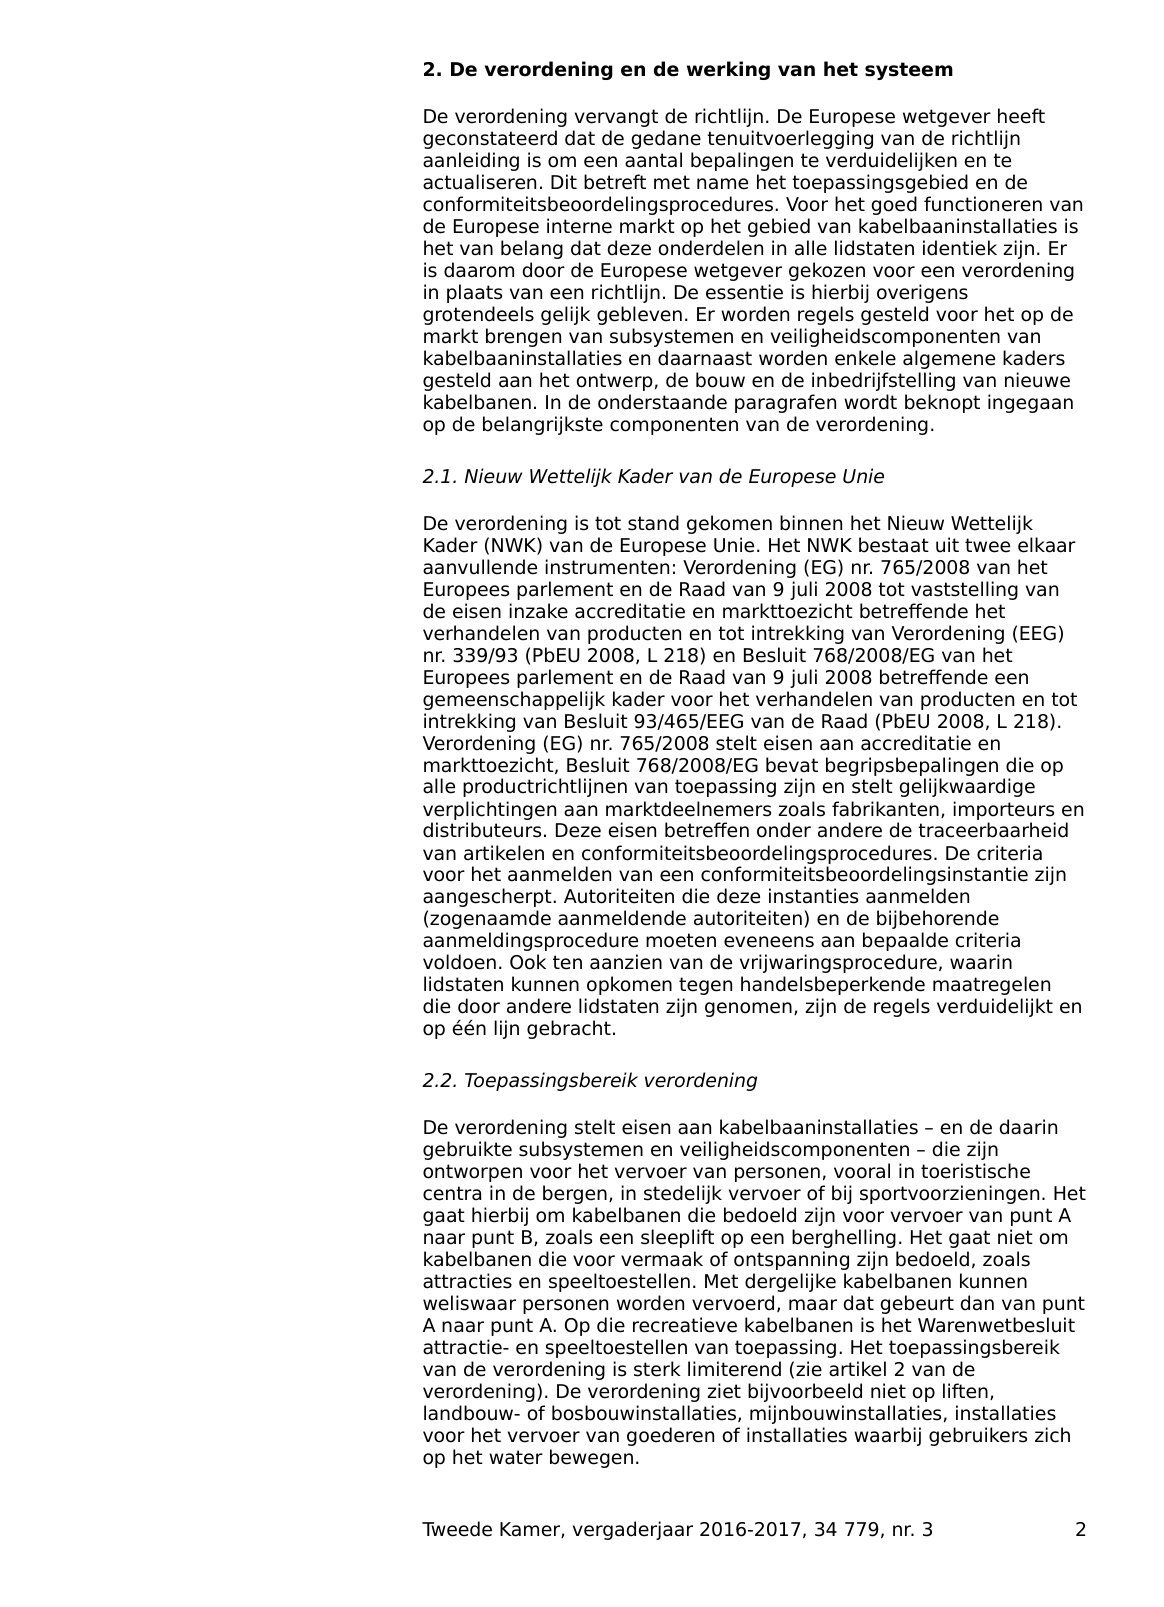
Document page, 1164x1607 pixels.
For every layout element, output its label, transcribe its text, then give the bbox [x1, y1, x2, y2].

subtitle 2. De verordening en de werking van het systeem [422, 59, 1087, 81]
text De verordening vervangt de richtlijn. De Europese wetgever heeft geconstateerd dat de gedane tenuitvoerlegging van de richtlijn aanleiding is om een aantal bepalingen te verduidelijken en te actualiseren. Dit betreft met name het toepassingsgebied en de conformiteitsbeoordelingsprocedures. Voor het goed functioneren van de Europese interne markt op het gebied van kabelbaaninstallaties is het van belang dat deze onderdelen in alle lidstaten identiek zijn. Er is daarom door de Europese wetgever gekozen voor een verordening in plaats van een richtlijn. De essentie is hierbij overigens grotendeels gelijk gebleven. Er worden regels gesteld voor het op de markt brengen van subsystemen en veiligheidscomponenten van kabelbaaninstallaties en daarnaast worden enkele algemene kaders gesteld aan het ontwerp, de bouw en de inbedrijfstelling van nieuwe kabelbanen. In de onderstaande paragrafen wordt beknopt ingegaan op de belangrijkste componenten van de verordening. [422, 106, 1087, 436]
subtitle 2.1. Nieuw Wettelijk Kader van de Europese Unie [422, 466, 1087, 488]
subtitle 2.2. Toepassingsbereik verordening [422, 1070, 1087, 1092]
text De verordening is tot stand gekomen binnen het Nieuw Wettelijk Kader (NWK) van de Europese Unie. Het NWK bestaat uit twee elkaar aanvullende instrumenten: Verordening (EG) nr. 765/2008 van het Europees parlement en de Raad van 9 juli 2008 tot vaststelling van de eisen inzake accreditatie en markttoezicht betreffende het verhandelen van producten en tot intrekking van Verordening (EEG) nr. 339/93 (PbEU 2008, L 218) en Besluit 768/2008/EG van het Europees parlement en de Raad van 9 juli 2008 betreffende een gemeenschappelijk kader voor het verhandelen van producten en tot intrekking van Besluit 93/465/EEG van de Raad (PbEU 2008, L 218). Verordening (EG) nr. 765/2008 stelt eisen aan accreditatie en markttoezicht, Besluit 768/2008/EG bevat begripsbepalingen die op alle productrichtlijnen van toepassing zijn en stelt gelijkwaardige verplichtingen aan marktdeelnemers zoals fabrikanten, importeurs en distributeurs. Deze eisen betreffen onder andere de traceerbaarheid van artikelen en conformiteitsbeoordelingsprocedures. De criteria voor het aanmelden van een conformiteitsbeoordelingsinstantie zijn aangescherpt. Autoriteiten die deze instanties aanmelden (zogenaamde aanmeldende autoriteiten) en de bijbehorende aanmeldingsprocedure moeten eveneens aan bepaalde criteria voldoen. Ook ten aanzien van de vrijwaringsprocedure, waarin lidstaten kunnen opkomen tegen handelsbeperkende maatregelen die door andere lidstaten zijn genomen, zijn de regels verduidelijkt en op één lijn gebracht. [422, 513, 1087, 1040]
text De verordening stelt eisen aan kabelbaaninstallaties – en de daarin gebruikte subsystemen en veiligheidscomponenten – die zijn ontworpen voor het vervoer van personen, vooral in toeristische centra in de bergen, in stedelijk vervoer of bij sportvoorzieningen. Het gaat hierbij om kabelbanen die bedoeld zijn voor vervoer van punt A naar punt B, zoals een sleeplift op een berghelling. Het gaat niet om kabelbanen die voor vermaak of ontspanning zijn bedoeld, zoals attracties en speeltoestellen. Met dergelijke kabelbanen kunnen weliswaar personen worden vervoerd, maar dat gebeurt dan van punt A naar punt A. Op die recreatieve kabelbanen is het Warenwetbesluit attractie- en speeltoestellen van toepassing. Het toepassingsbereik van de verordening is sterk limiterend (zie artikel 2 van de verordening). De verordening ziet bijvoorbeeld niet op liften, landbouw- of bosbouwinstallaties, mijnbouwinstallaties, installaties voor het vervoer van goederen of installaties waarbij gebruikers zich op het water bewegen. [422, 1117, 1087, 1469]
